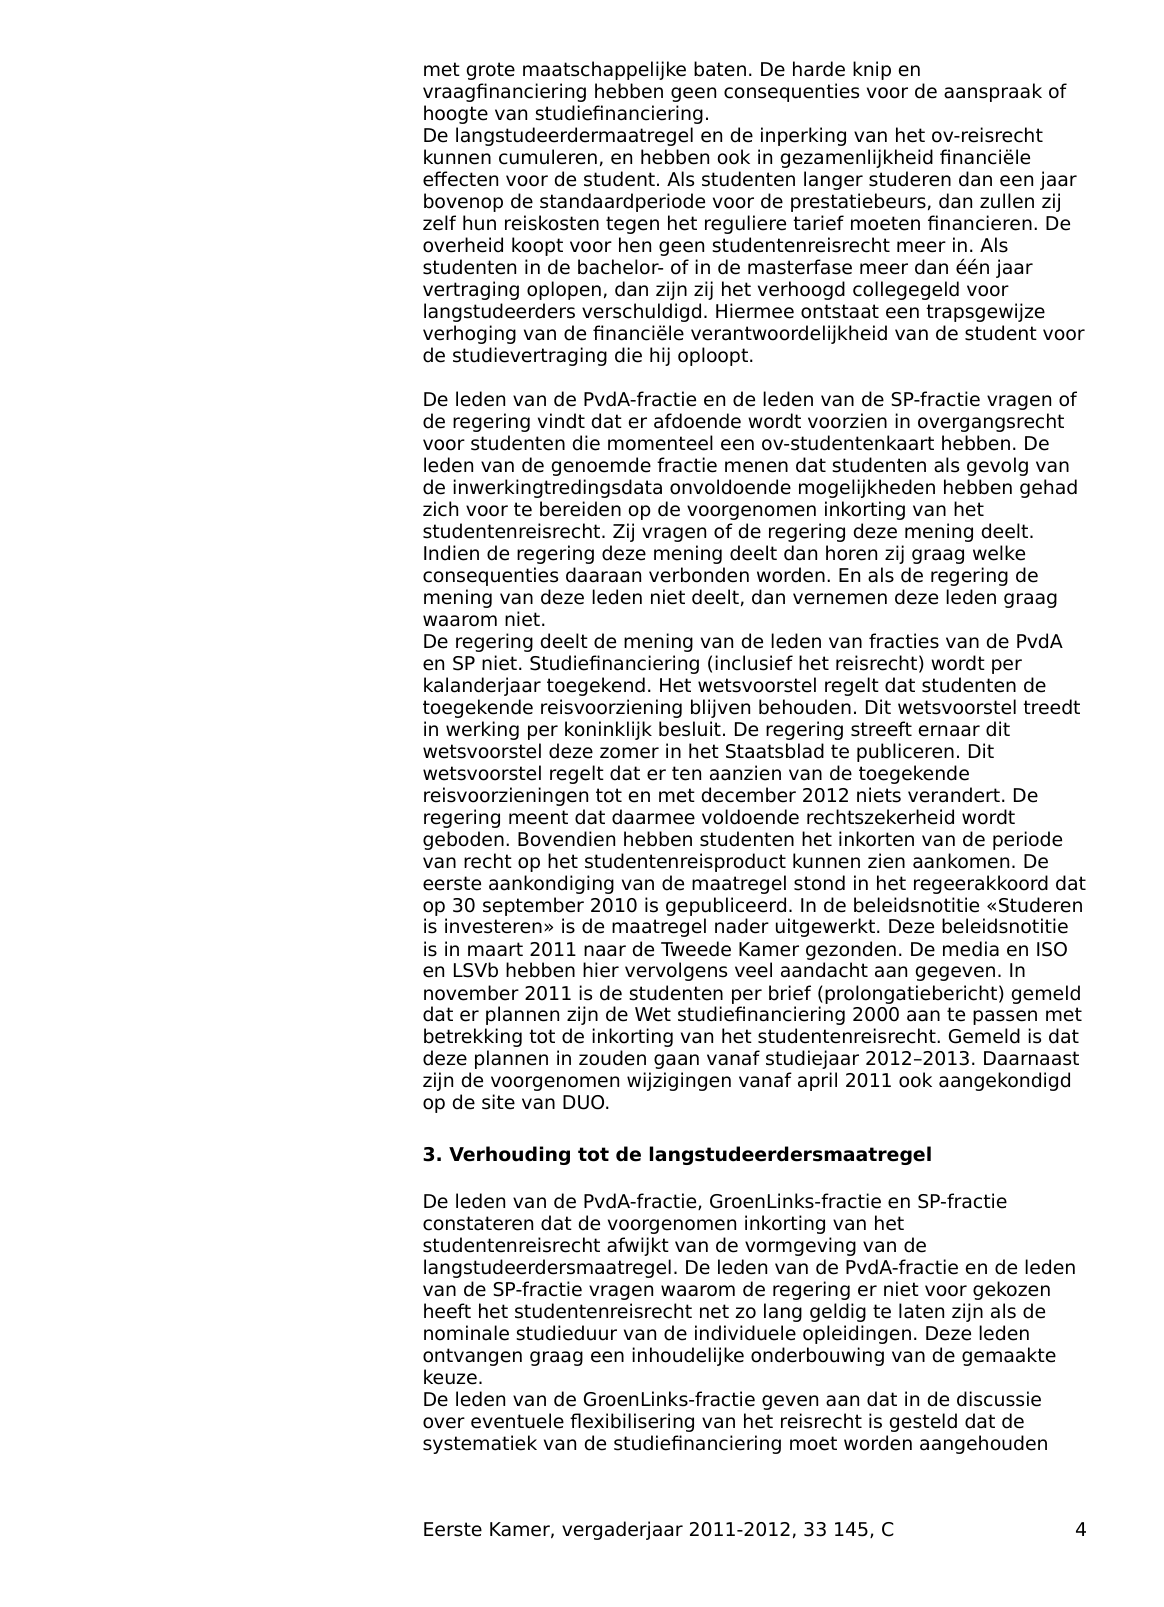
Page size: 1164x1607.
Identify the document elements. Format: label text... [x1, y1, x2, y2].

text met grote maatschappelijke baten. De harde knip en vraagfinanciering hebben geen consequenties voor de aanspraak of hoogte van studiefinanciering. [422, 59, 1087, 125]
text De langstudeerdermaatregel en de inperking van het ov-reisrecht kunnen cumuleren, en hebben ook in gezamenlijkheid financiële effecten voor de student. Als studenten langer studeren dan een jaar bovenop de standaardperiode voor de prestatiebeurs, dan zullen zij zelf hun reiskosten tegen het reguliere tarief moeten financieren. De overheid koopt voor hen geen studentenreisrecht meer in. Als studenten in de bachelor- of in de masterfase meer dan één jaar vertraging oplopen, dan zijn zij het verhoogd collegegeld voor langstudeerders verschuldigd. Hiermee ontstaat een trapsgewijze verhoging van de financiële verantwoordelijkheid van de student voor de studievertraging die hij oploopt. [422, 125, 1087, 367]
subtitle 3. Verhouding tot de langstudeerdersmaatregel [422, 1144, 1087, 1166]
text De regering deelt de mening van de leden van fracties van de PvdA en SP niet. Studiefinanciering (inclusief het reisrecht) wordt per kalanderjaar toegekend. Het wetsvoorstel regelt dat studenten de toegekende reisvoorziening blijven behouden. Dit wetsvoorstel treedt in werking per koninklijk besluit. De regering streeft ernaar dit wetsvoorstel deze zomer in het Staatsblad te publiceren. Dit wetsvoorstel regelt dat er ten aanzien van de toegekende reisvoorzieningen tot en met december 2012 niets verandert. De regering meent dat daarmee voldoende rechtszekerheid wordt geboden. Bovendien hebben studenten het inkorten van de periode van recht op het studentenreisproduct kunnen zien aankomen. De eerste aankondiging van de maatregel stond in het regeerakkoord dat op 30 september 2010 is gepubliceerd. In de beleidsnotitie «Studeren is investeren» is de maatregel nader uitgewerkt. Deze beleidsnotitie is in maart 2011 naar de Tweede Kamer gezonden. De media en ISO en LSVb hebben hier vervolgens veel aandacht aan gegeven. In november 2011 is de studenten per brief (prolongatiebericht) gemeld dat er plannen zijn de Wet studiefinanciering 2000 aan te passen met betrekking tot de inkorting van het studentenreisrecht. Gemeld is dat deze plannen in zouden gaan vanaf studiejaar 2012–2013. Daarnaast zijn de voorgenomen wijzigingen vanaf april 2011 ook aangekondigd op de site van DUO. [422, 631, 1087, 1114]
text De leden van de GroenLinks-fractie geven aan dat in de discussie over eventuele flexibilisering van het reisrecht is gesteld dat de systematiek van de studiefinanciering moet worden aangehouden [422, 1389, 1087, 1455]
text De leden van de PvdA-fractie en de leden van de SP-fractie vragen of de regering vindt dat er afdoende wordt voorzien in overgangsrecht voor studenten die momenteel een ov-studentenkaart hebben. De leden van de genoemde fractie menen dat studenten als gevolg van de inwerkingtredingsdata onvoldoende mogelijkheden hebben gehad zich voor te bereiden op de voorgenomen inkorting van het studentenreisrecht. Zij vragen of de regering deze mening deelt. Indien de regering deze mening deelt dan horen zij graag welke consequenties daaraan verbonden worden. En als de regering de mening van deze leden niet deelt, dan vernemen deze leden graag waarom niet. [422, 389, 1087, 631]
text De leden van de PvdA-fractie, GroenLinks-fractie en SP-fractie constateren dat de voorgenomen inkorting van het studentenreisrecht afwijkt van de vormgeving van de langstudeerdersmaatregel. De leden van de PvdA-fractie en de leden van de SP-fractie vragen waarom de regering er niet voor gekozen heeft het studentenreisrecht net zo lang geldig te laten zijn als de nominale studieduur van de individuele opleidingen. Deze leden ontvangen graag een inhoudelijke onderbouwing van de gemaakte keuze. [422, 1191, 1087, 1389]
